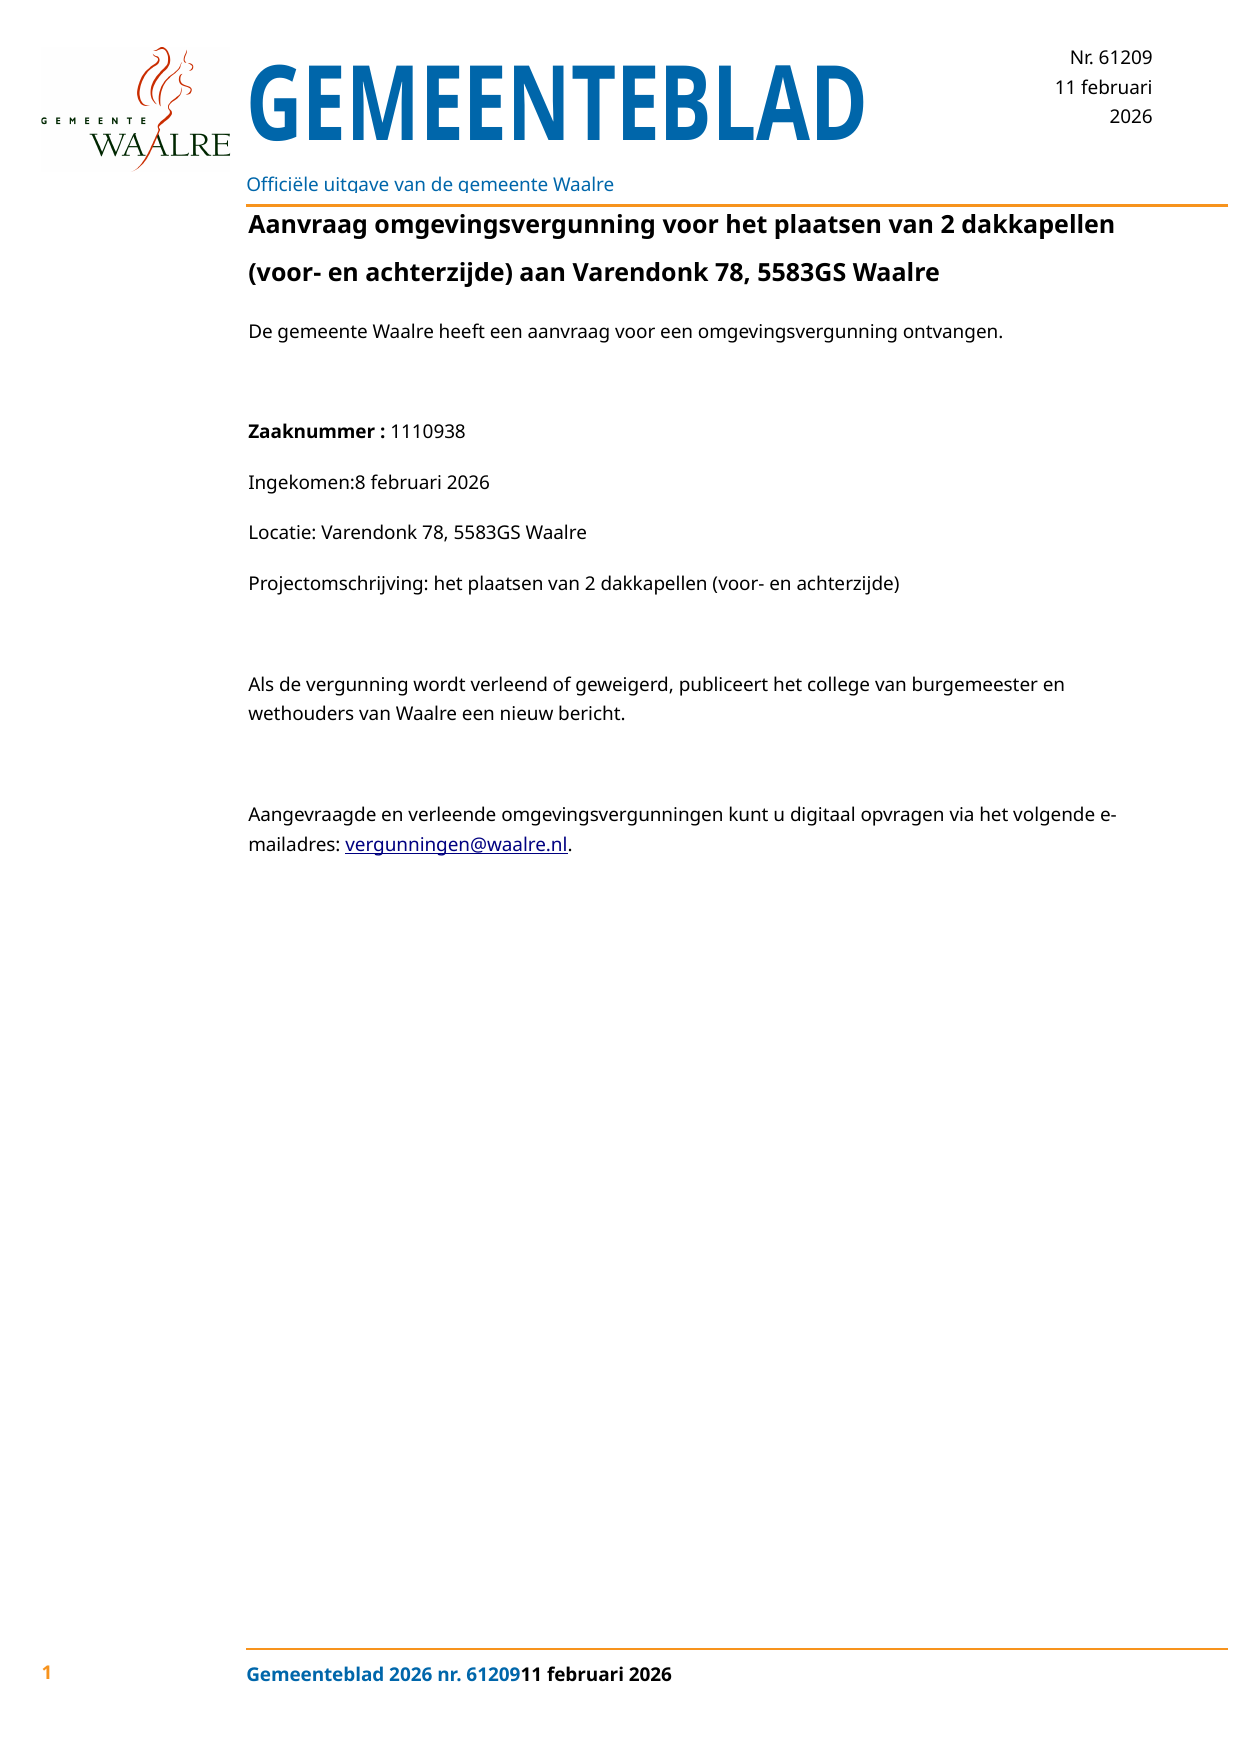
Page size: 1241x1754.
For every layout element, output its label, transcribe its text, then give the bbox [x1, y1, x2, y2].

text Aanvraag omgevingsvergunning voor het plaatsen van 2 dakkapellen (voor- en achterzijde) aan Varendonk 78, 5583GS Waalre [248, 207, 1152, 288]
text Aangevraagde en verleende omgevingsvergunningen kunt u digitaal opvragen via het volgende e-mailadres: vergunningen@waalre.nl. [248, 801, 1152, 857]
text Ingekomen:8 februari 2026 [248, 469, 1152, 495]
text Zaaknummer : 1110938 [248, 419, 1152, 444]
text Als de vergunning wordt verleend of geweigerd, publiceert het college van burgemeester en wethouders van Waalre een nieuw bericht. [248, 671, 1152, 726]
text Projectomschrijving: het plaatsen van 2 dakkapellen (voor- en achterzijde) [248, 570, 1152, 596]
text De gemeente Waalre heeft een aanvraag voor een omgevingsvergunning ontvangen. [248, 318, 1152, 344]
picture [41, 47, 231, 172]
text Locatie: Varendonk 78, 5583GS Waalre [248, 519, 1152, 545]
